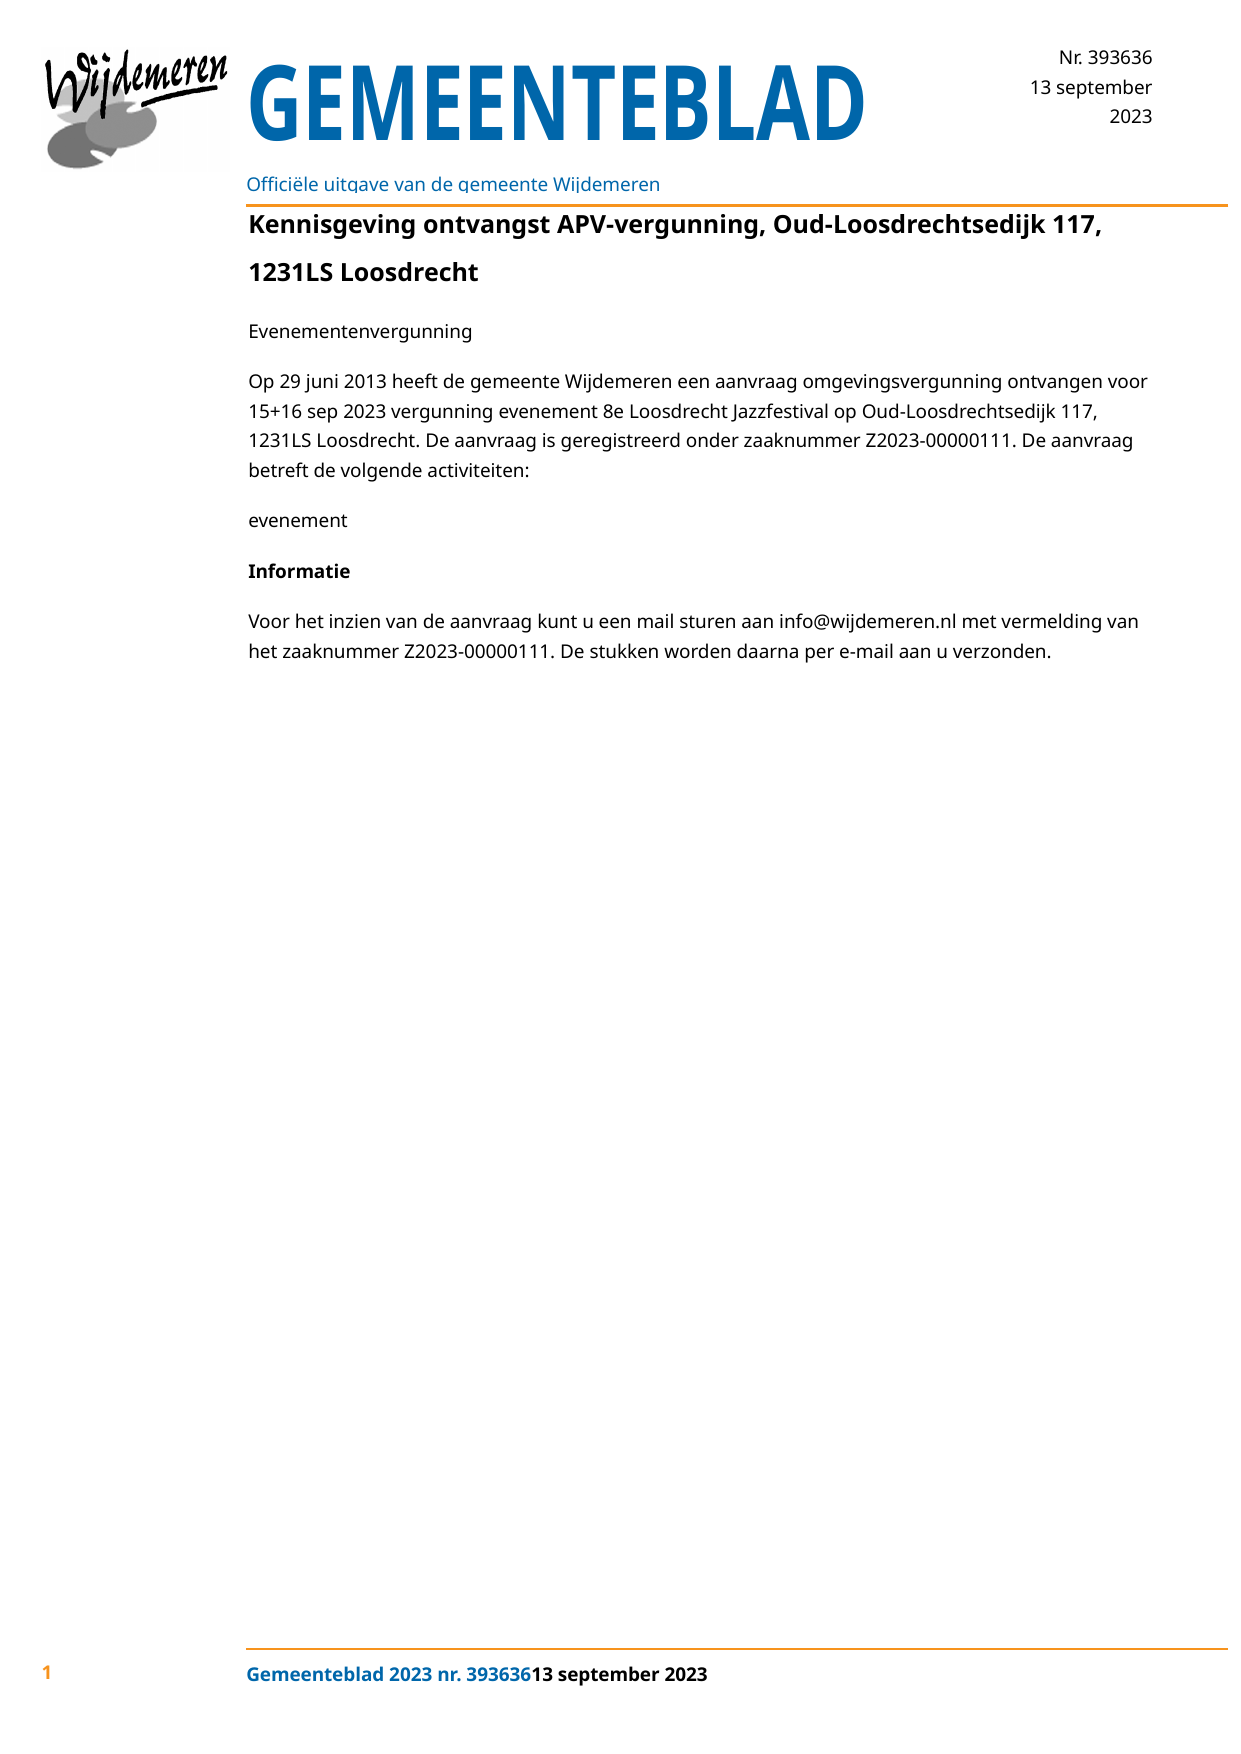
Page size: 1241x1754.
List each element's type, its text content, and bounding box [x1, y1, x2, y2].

text Kennisgeving ontvangst APV-vergunning, Oud-Loosdrechtsedijk 117, 1231LS Loosdrecht [248, 207, 1152, 288]
text evenement [248, 507, 1152, 533]
text Informatie [248, 558, 1152, 584]
text Evenementenvergunning [248, 318, 1152, 344]
picture [41, 47, 231, 172]
text Op 29 juni 2013 heeft de gemeente Wijdemeren een aanvraag omgevingsvergunning ontvangen voor 15+16 sep 2023 vergunning evenement 8e Loosdrecht Jazzfestival op Oud-Loosdrechtsedijk 117, 1231LS Loosdrecht. De aanvraag is geregistreerd onder zaaknummer Z2023-00000111. De aanvraag betreft de volgende activiteiten: [248, 368, 1152, 483]
text Voor het inzien van de aanvraag kunt u een mail sturen aan info@wijdemeren.nl met vermelding van het zaaknummer Z2023-00000111. De stukken worden daarna per e-mail aan u verzonden. [248, 608, 1152, 664]
